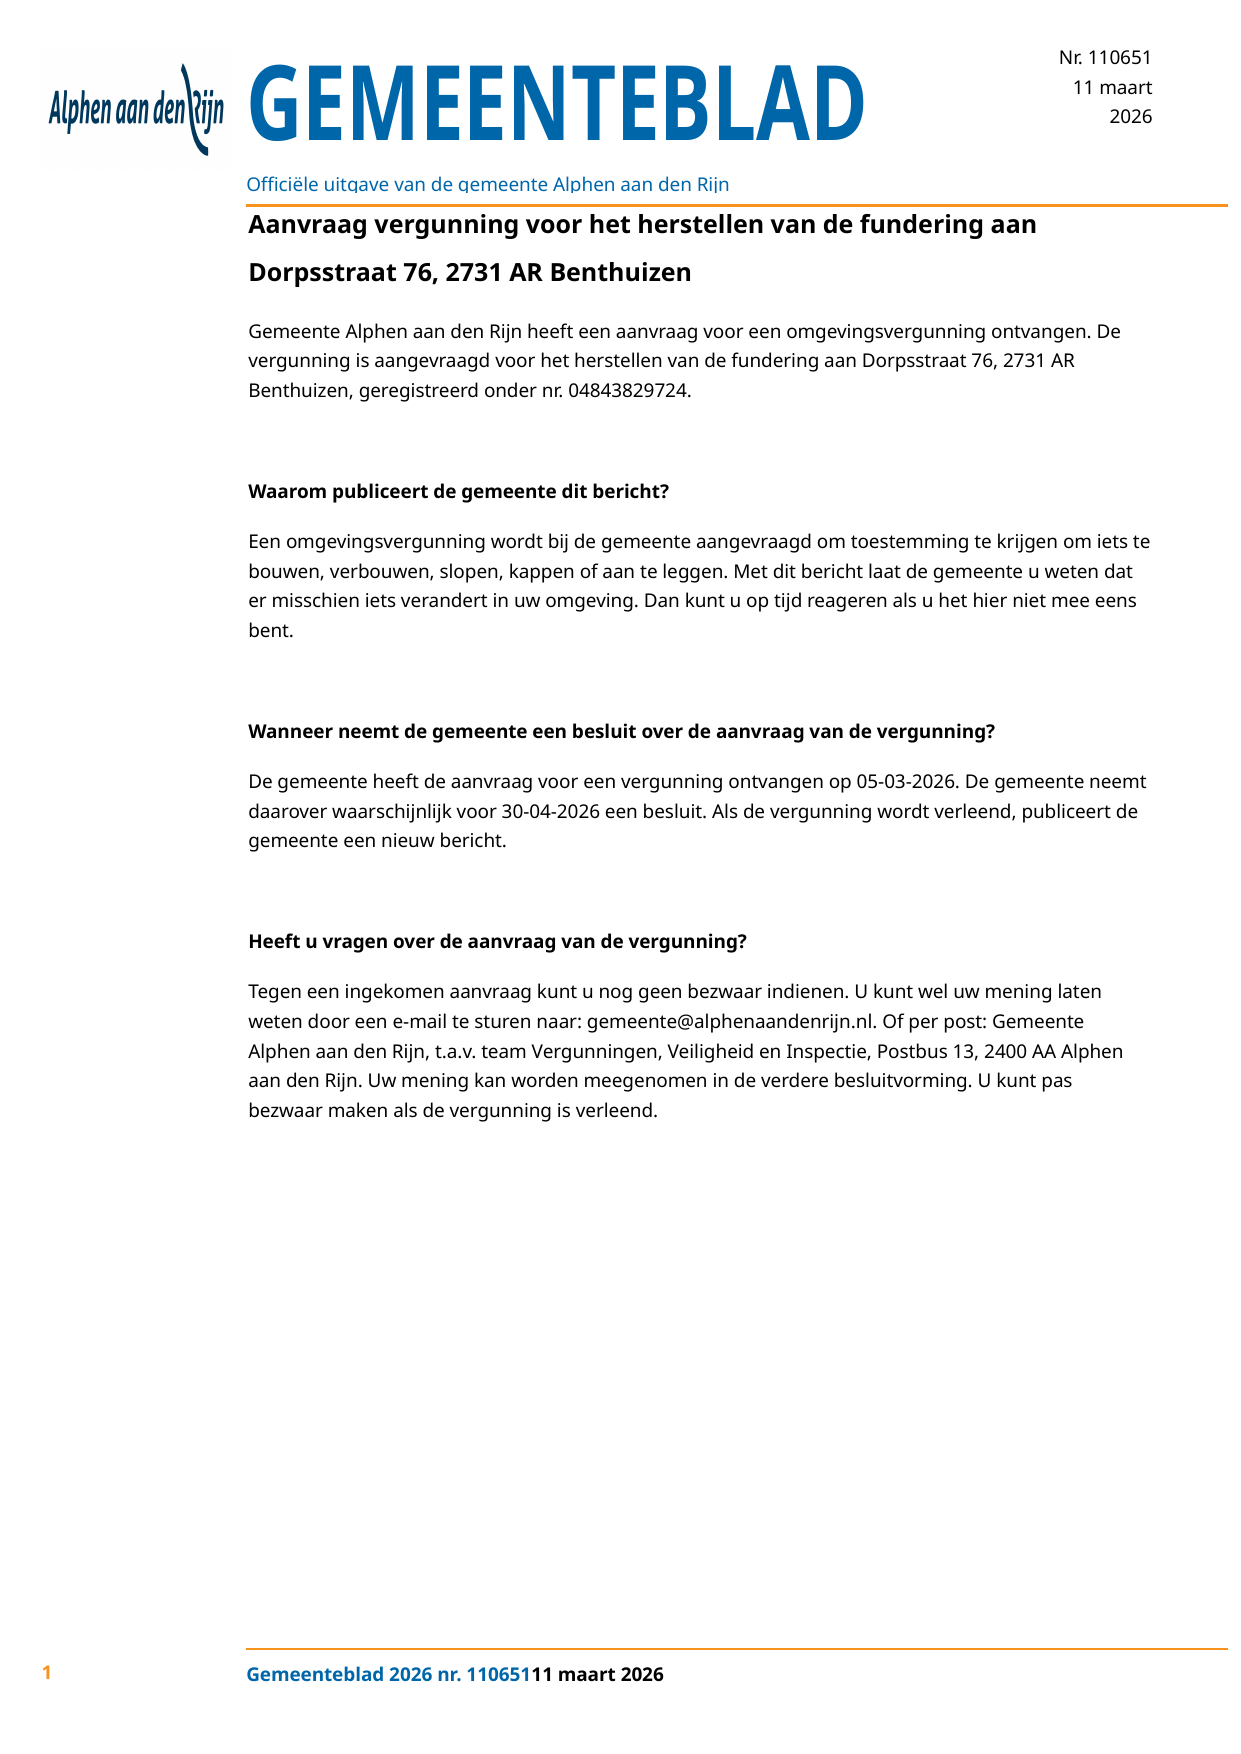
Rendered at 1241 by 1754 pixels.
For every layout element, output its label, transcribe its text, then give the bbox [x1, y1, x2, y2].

text Heeft u vragen over de aanvraag van de vergunning? [248, 928, 1152, 954]
text Tegen een ingekomen aanvraag kunt u nog geen bezwaar indienen. U kunt wel uw mening laten weten door een e-mail te sturen naar: gemeente@alphenaandenrijn.nl. Of per post: Gemeente Alphen aan den Rijn, t.a.v. team Vergunningen, Veiligheid en Inspectie, Postbus 13, 2400 AA Alphen aan den Rijn. Uw mening kan worden meegenomen in de verdere besluitvorming. U kunt pas bezwaar maken als de vergunning is verleend. [248, 979, 1152, 1123]
text Waarom publiceert de gemeente dit bericht? [248, 478, 1152, 504]
text Aanvraag vergunning voor het herstellen van de fundering aan Dorpsstraat 76, 2731 AR Benthuizen [248, 207, 1152, 288]
text De gemeente heeft de aanvraag voor een vergunning ontvangen op 05-03-2026. De gemeente neemt daarover waarschijnlijk voor 30-04-2026 een besluit. Als de vergunning wordt verleend, publiceert de gemeente een nieuw bericht. [248, 768, 1152, 853]
picture [41, 47, 231, 172]
text Een omgevingsvergunning wordt bij de gemeente aangevraagd om toestemming te krijgen om iets te bouwen, verbouwen, slopen, kappen of aan te leggen. Met dit bericht laat de gemeente u weten dat er misschien iets verandert in uw omgeving. Dan kunt u op tijd reageren als u het hier niet mee eens bent. [248, 528, 1152, 643]
text Wanneer neemt de gemeente een besluit over de aanvraag van de vergunning? [248, 718, 1152, 744]
text Gemeente Alphen aan den Rijn heeft een aanvraag voor een omgevingsvergunning ontvangen. De vergunning is aangevraagd voor het herstellen van de fundering aan Dorpsstraat 76, 2731 AR Benthuizen, geregistreerd onder nr. 04843829724. [248, 318, 1152, 403]
